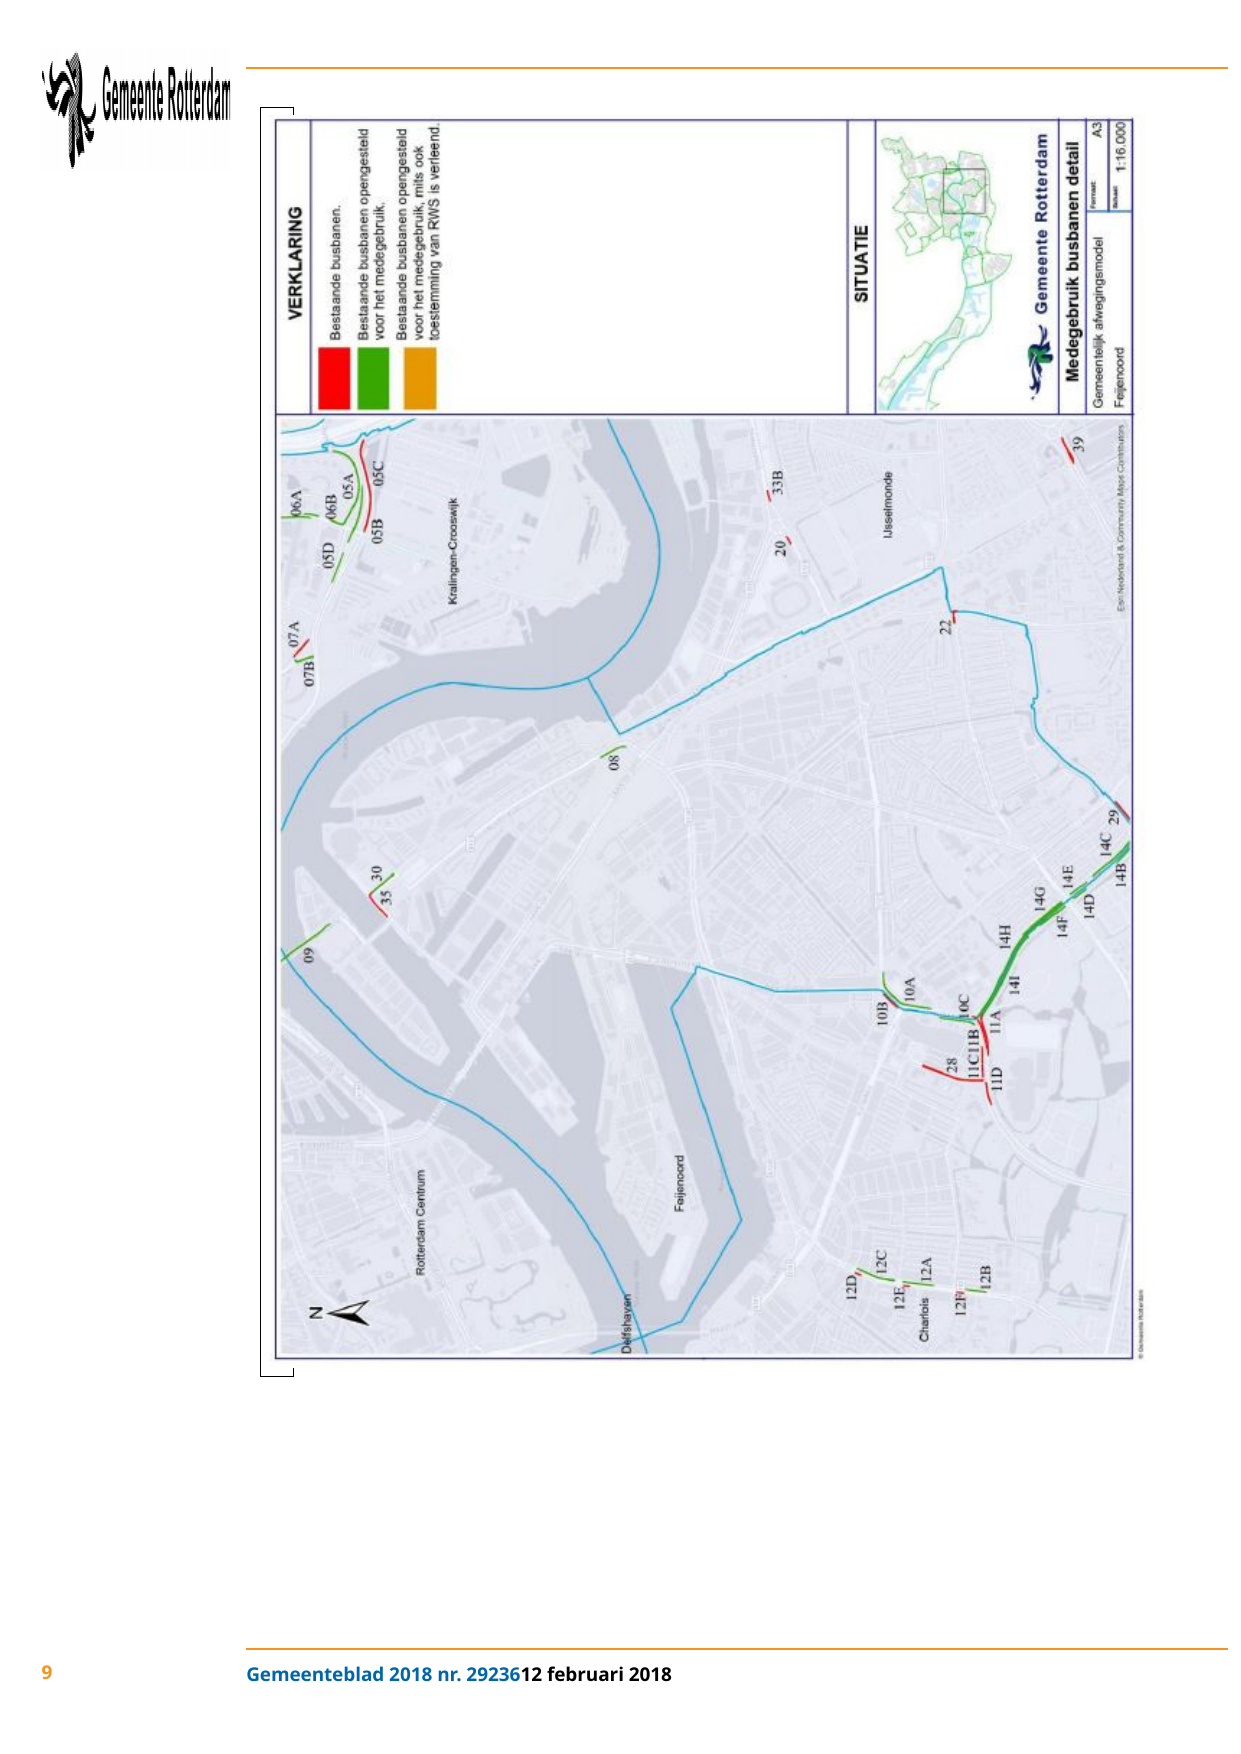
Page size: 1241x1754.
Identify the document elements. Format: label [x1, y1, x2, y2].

picture [268, 115, 1155, 1368]
picture [41, 47, 231, 172]
